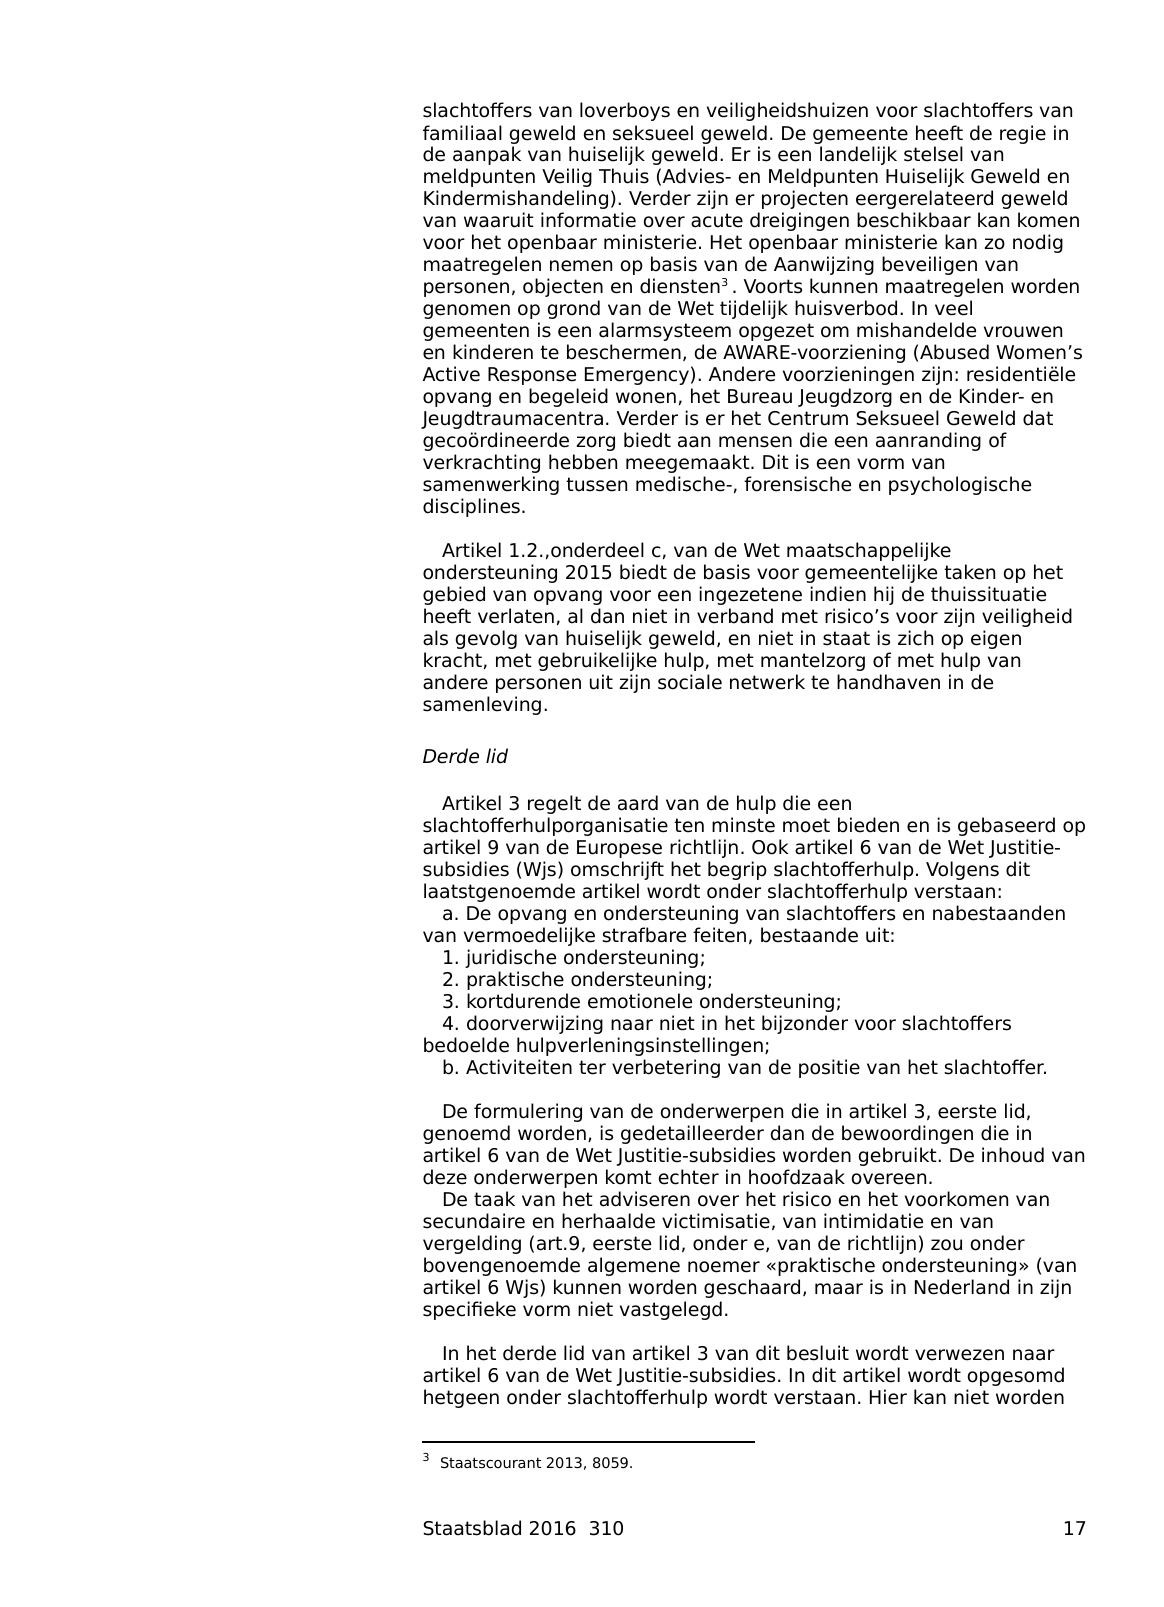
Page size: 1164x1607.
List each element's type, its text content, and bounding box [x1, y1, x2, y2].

text 3. kortdurende emotionele ondersteuning; [422, 991, 1087, 1013]
text Staatscourant 2013, 8059. [422, 1451, 1087, 1473]
text slachtoffers van loverboys en veiligheidshuizen voor slachtoffers van familiaal geweld en seksueel geweld. De gemeente heeft de regie in de aanpak van huiselijk geweld. Er is een landelijk stelsel van meldpunten Veilig Thuis (Advies- en Meldpunten Huiselijk Geweld en Kindermishandeling). Verder zijn er projecten eergerelateerd geweld van waaruit informatie over acute dreigingen beschikbaar kan komen voor het openbaar ministerie. Het openbaar ministerie kan zo nodig maatregelen nemen op basis van de Aanwijzing beveiligen van personen, objecten en diensten. Voorts kunnen maatregelen worden genomen op grond van de Wet tijdelijk huisverbod. In veel gemeenten is een alarmsysteem opgezet om mishandelde vrouwen en kinderen te beschermen, de AWARE-voorziening (Abused Women’s Active Response Emergency). Andere voorzieningen zijn: residentiële opvang en begeleid wonen, het Bureau Jeugdzorg en de Kinder- en Jeugdtraumacentra. Verder is er het Centrum Seksueel Geweld dat gecoördineerde zorg biedt aan mensen die een aanranding of verkrachting hebben meegemaakt. Dit is een vorm van samenwerking tussen medische-, forensische en psychologische disciplines. [422, 100, 1087, 518]
text 4. doorverwijzing naar niet in het bijzonder voor slachtoffers bedoelde hulpverleningsinstellingen; [422, 1013, 1087, 1057]
text Artikel 3 regelt de aard van de hulp die een slachtofferhulporganisatie ten minste moet bieden en is gebaseerd op artikel 9 van de Europese richtlijn. Ook artikel 6 van de Wet Justitie-subsidies (Wjs) omschrijft het begrip slachtofferhulp. Volgens dit laatstgenoemde artikel wordt onder slachtofferhulp verstaan: [422, 793, 1087, 903]
subtitle Derde lid [422, 746, 1087, 768]
text Artikel 1.2.,onderdeel c, van de Wet maatschappelijke ondersteuning 2015 biedt de basis voor gemeentelijke taken op het gebied van opvang voor een ingezetene indien hij de thuissituatie heeft verlaten, al dan niet in verband met risico’s voor zijn veiligheid als gevolg van huiselijk geweld, en niet in staat is zich op eigen kracht, met gebruikelijke hulp, met mantelzorg of met hulp van andere personen uit zijn sociale netwerk te handhaven in de samenleving. [422, 540, 1087, 716]
text In het derde lid van artikel 3 van dit besluit wordt verwezen naar artikel 6 van de Wet Justitie-subsidies. In dit artikel wordt opgesomd hetgeen onder slachtofferhulp wordt verstaan. Hier kan niet worden [422, 1343, 1087, 1409]
text De formulering van de onderwerpen die in artikel 3, eerste lid, genoemd worden, is gedetailleerder dan de bewoordingen die in artikel 6 van de Wet Justitie-subsidies worden gebruikt. De inhoud van deze onderwerpen komt echter in hoofdzaak overeen. [422, 1101, 1087, 1189]
text De taak van het adviseren over het risico en het voorkomen van secundaire en herhaalde victimisatie, van intimidatie en van vergelding (art.9, eerste lid, onder e, van de richtlijn) zou onder bovengenoemde algemene noemer «praktische ondersteuning» (van artikel 6 Wjs) kunnen worden geschaard, maar is in Nederland in zijn specifieke vorm niet vastgelegd. [422, 1189, 1087, 1321]
text a. De opvang en ondersteuning van slachtoffers en nabestaanden van vermoedelijke strafbare feiten, bestaande uit: [422, 903, 1087, 947]
text 1. juridische ondersteuning; [422, 947, 1087, 969]
text 2. praktische ondersteuning; [422, 969, 1087, 991]
text b. Activiteiten ter verbetering van de positie van het slachtoffer. [422, 1057, 1087, 1079]
